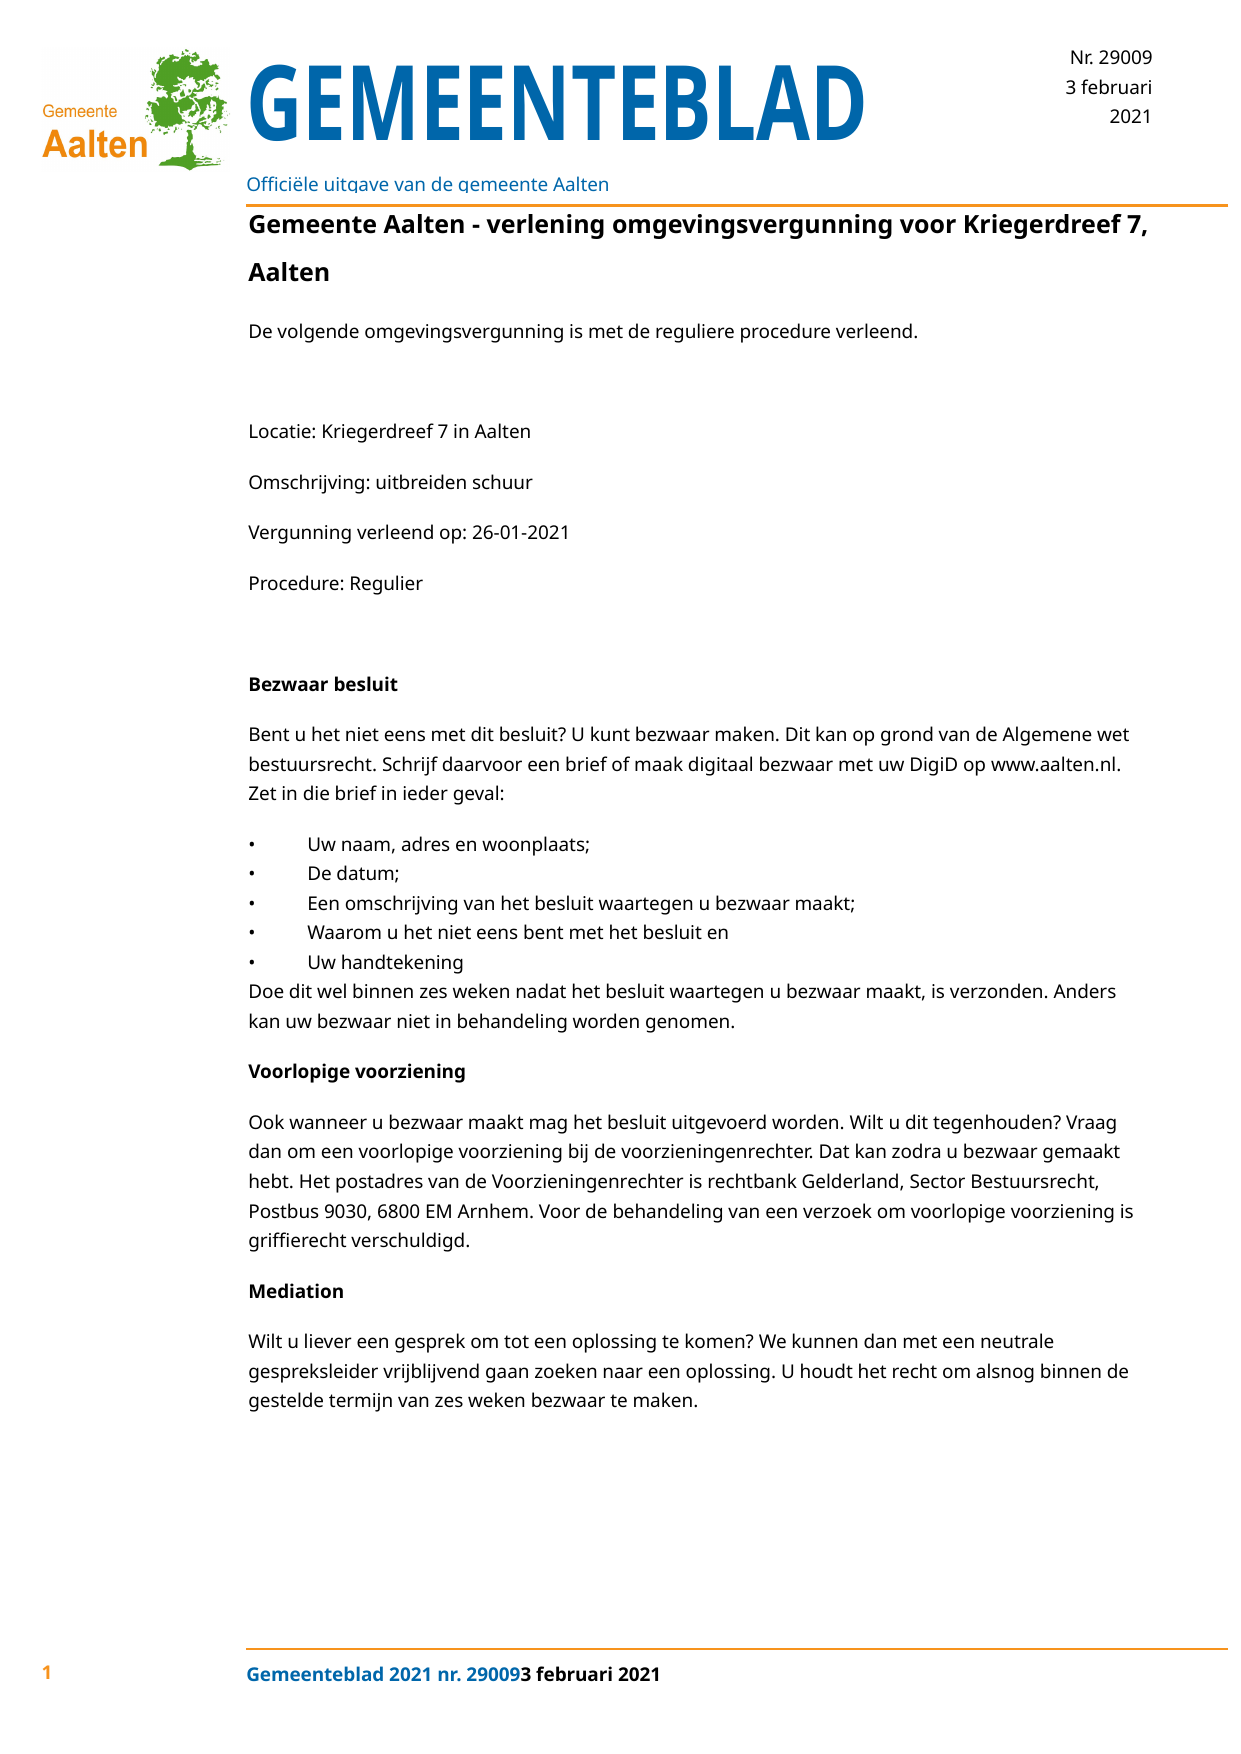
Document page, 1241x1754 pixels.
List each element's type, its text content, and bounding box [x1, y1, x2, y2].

text Doe dit wel binnen zes weken nadat het besluit waartegen u bezwaar maakt, is verzonden. Anders kan uw bezwaar niet in behandeling worden genomen. [248, 979, 1152, 1034]
text Procedure: Regulier [248, 570, 1152, 596]
text Vergunning verleend op: 26-01-2021 [248, 519, 1152, 545]
picture [41, 47, 231, 172]
list Waarom u het niet eens bent met het besluit en [248, 919, 1152, 945]
list Een omschrijving van het besluit waartegen u bezwaar maakt; [248, 890, 1152, 916]
text Bezwaar besluit [248, 671, 1152, 697]
text Omschrijving: uitbreiden schuur [248, 469, 1152, 495]
text Locatie: Kriegerdreef 7 in Aalten [248, 419, 1152, 444]
text De volgende omgevingsvergunning is met de reguliere procedure verleend. [248, 318, 1152, 344]
text Mediation [248, 1278, 1152, 1304]
list Uw naam, adres en woonplaats; [248, 831, 1152, 857]
text Wilt u liever een gesprek om tot een oplossing te komen? We kunnen dan met een neutrale gespreksleider vrijblijvend gaan zoeken naar een oplossing. U houdt het recht om alsnog binnen de gestelde termijn van zes weken bezwaar te maken. [248, 1328, 1152, 1413]
text Bent u het niet eens met dit besluit? U kunt bezwaar maken. Dit kan op grond van de Algemene wet bestuursrecht. Schrijf daarvoor een brief of maak digitaal bezwaar met uw DigiD op www.aalten.nl. Zet in die brief in ieder geval: [248, 721, 1152, 806]
list De datum; [248, 860, 1152, 886]
list Uw handtekening [248, 949, 1152, 975]
text Voorlopige voorziening [248, 1059, 1152, 1084]
text Ook wanneer u bezwaar maakt mag het besluit uitgevoerd worden. Wilt u dit tegenhouden? Vraag dan om een voorlopige voorziening bij de voorzieningenrechter. Dat kan zodra u bezwaar gemaakt hebt. Het postadres van de Voorzieningenrechter is rechtbank Gelderland, Sector Bestuursrecht, Postbus 9030, 6800 EM Arnhem. Voor de behandeling van een verzoek om voorlopige voorziening is griffierecht verschuldigd. [248, 1109, 1152, 1253]
text Gemeente Aalten - verlening omgevingsvergunning voor Kriegerdreef 7, Aalten [248, 207, 1152, 288]
